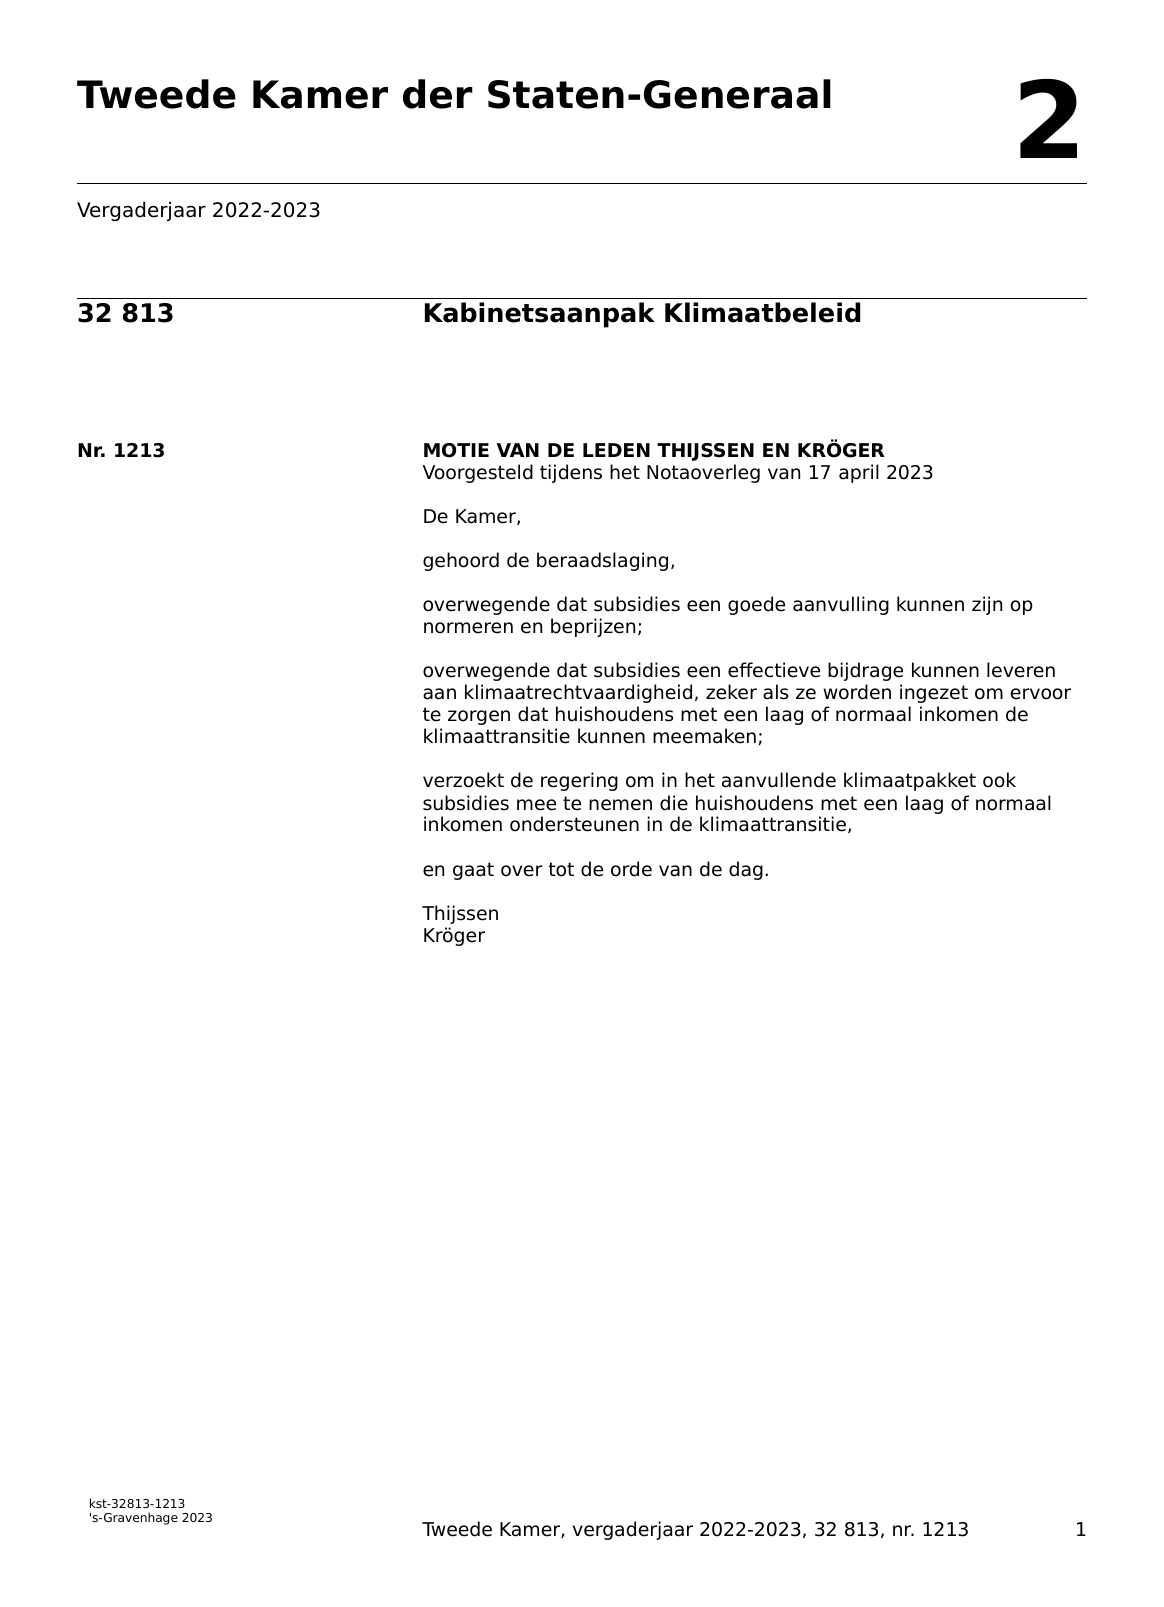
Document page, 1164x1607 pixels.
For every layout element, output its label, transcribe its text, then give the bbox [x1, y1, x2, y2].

text verzoekt de regering om in het aanvullende klimaatpakket ook subsidies mee te nemen die huishoudens met een laag of normaal inkomen ondersteunen in de klimaattransitie, [422, 770, 1087, 836]
text 's-Gravenhage 2023 [88, 1511, 323, 1525]
subtitle 32 813 Kabinetsaanpak Klimaatbeleid [77, 299, 1087, 329]
text Voorgesteld tijdens het Notaoverleg van 17 april 2023 [422, 462, 1087, 484]
table_cell Vergaderjaar 2022-2023 [77, 184, 1087, 298]
text gehoord de beraadslaging, [422, 550, 1087, 572]
text Thijssen [422, 903, 1087, 925]
text overwegende dat subsidies een effectieve bijdrage kunnen leveren aan klimaatrechtvaardigheid, zeker als ze worden ingezet om ervoor te zorgen dat huishoudens met een laag of normaal inkomen de klimaattransitie kunnen meemaken; [422, 660, 1087, 748]
text Kröger [422, 925, 1087, 947]
text kst-32813-1213 [88, 1497, 323, 1511]
text en gaat over tot de orde van de dag. [422, 858, 1087, 881]
text overwegende dat subsidies een goede aanvulling kunnen zijn op normeren en beprijzen; [422, 594, 1087, 638]
table_header 2 [886, 59, 1087, 183]
table_header Tweede Kamer der Staten-Generaal [77, 59, 886, 183]
text De Kamer, [422, 506, 1087, 528]
subtitle Nr. 1213 MOTIE VAN DE LEDEN THIJSSEN EN KRÖGER [77, 440, 1087, 462]
